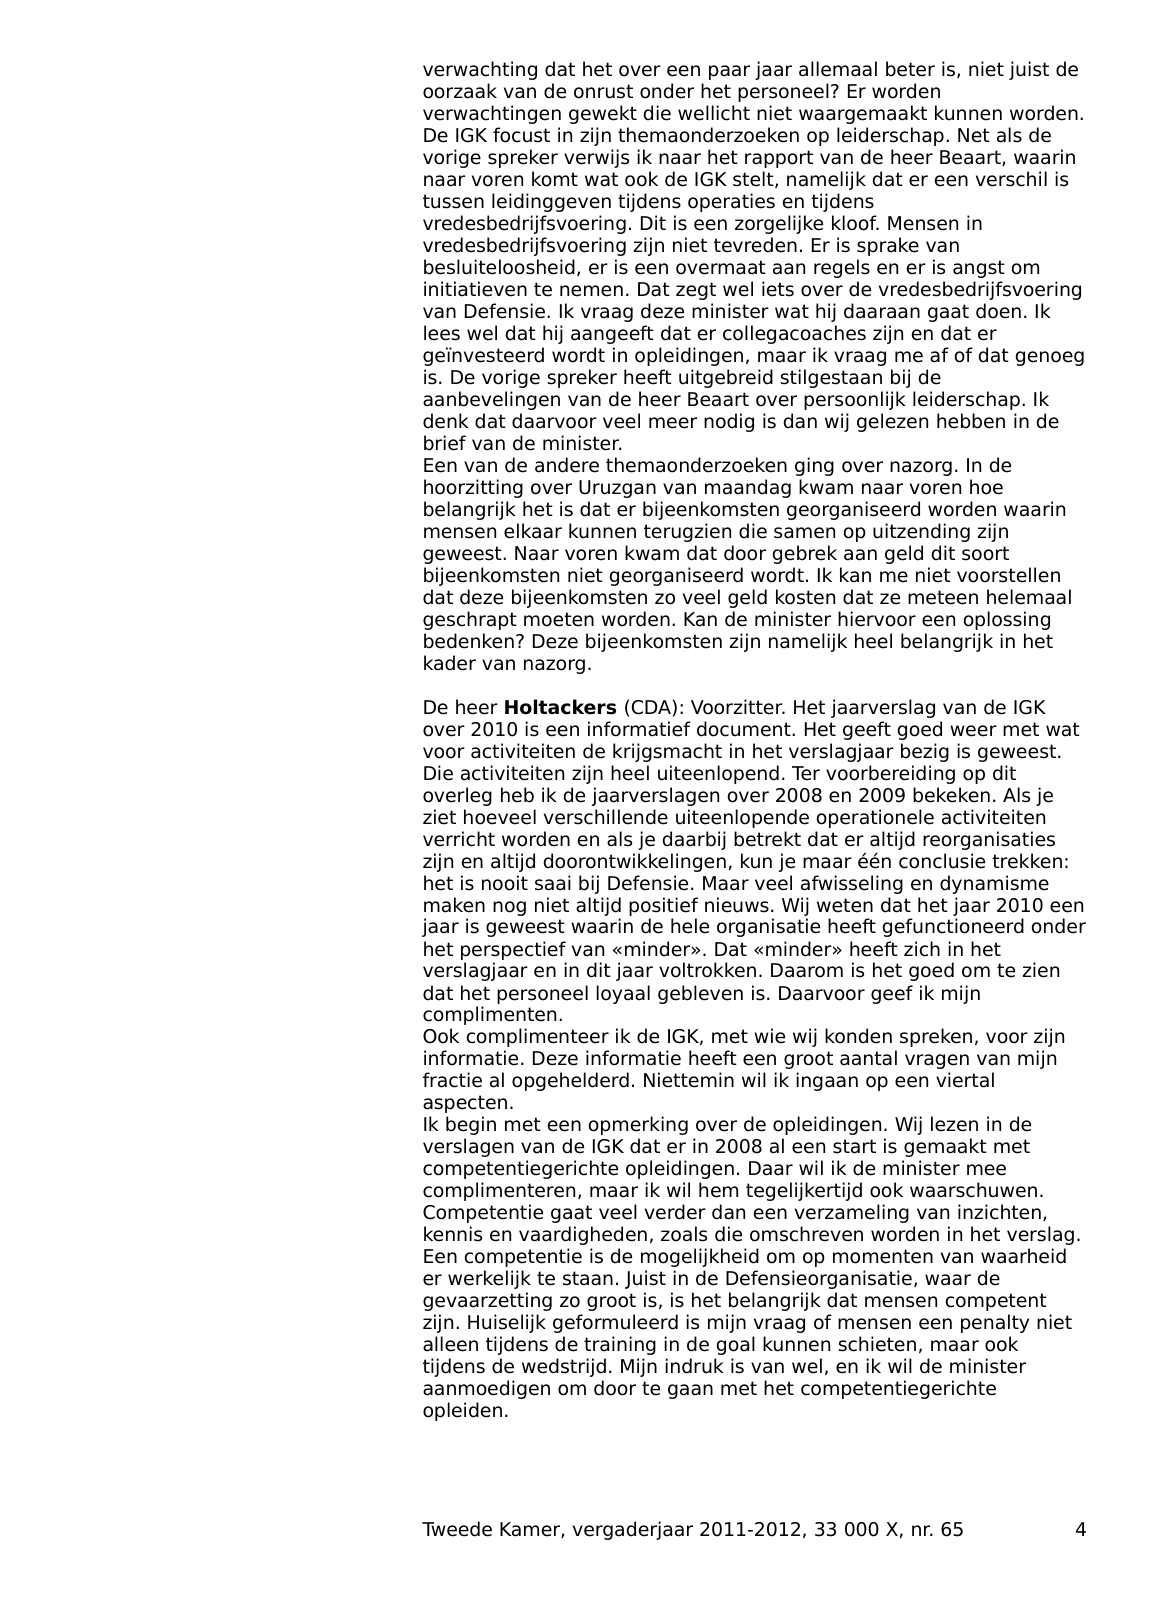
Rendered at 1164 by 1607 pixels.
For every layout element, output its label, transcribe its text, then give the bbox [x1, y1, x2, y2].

text De heer Holtackers (CDA): Voorzitter. Het jaarverslag van de IGK over 2010 is een informatief document. Het geeft goed weer met wat voor activiteiten de krijgsmacht in het verslagjaar bezig is geweest. Die activiteiten zijn heel uiteenlopend. Ter voorbereiding op dit overleg heb ik de jaarverslagen over 2008 en 2009 bekeken. Als je ziet hoeveel verschillende uiteenlopende operationele activiteiten verricht worden en als je daarbij betrekt dat er altijd reorganisaties zijn en altijd doorontwikkelingen, kun je maar één conclusie trekken: het is nooit saai bij Defensie. Maar veel afwisseling en dynamisme maken nog niet altijd positief nieuws. Wij weten dat het jaar 2010 een jaar is geweest waarin de hele organisatie heeft gefunctioneerd onder het perspectief van «minder». Dat «minder» heeft zich in het verslagjaar en in dit jaar voltrokken. Daarom is het goed om te zien dat het personeel loyaal gebleven is. Daarvoor geef ik mijn complimenten. [422, 697, 1087, 1026]
text verwachting dat het over een paar jaar allemaal beter is, niet juist de oorzaak van de onrust onder het personeel? Er worden verwachtingen gewekt die wellicht niet waargemaakt kunnen worden. [422, 59, 1087, 125]
text Ook complimenteer ik de IGK, met wie wij konden spreken, voor zijn informatie. Deze informatie heeft een groot aantal vragen van mijn fractie al opgehelderd. Niettemin wil ik ingaan op een viertal aspecten. [422, 1026, 1087, 1114]
text De IGK focust in zijn themaonderzoeken op leiderschap. Net als de vorige spreker verwijs ik naar het rapport van de heer Beaart, waarin naar voren komt wat ook de IGK stelt, namelijk dat er een verschil is tussen leidinggeven tijdens operaties en tijdens vredesbedrijfsvoering. Dit is een zorgelijke kloof. Mensen in vredesbedrijfsvoering zijn niet tevreden. Er is sprake van besluiteloosheid, er is een overmaat aan regels en er is angst om initiatieven te nemen. Dat zegt wel iets over de vredesbedrijfsvoering van Defensie. Ik vraag deze minister wat hij daaraan gaat doen. Ik lees wel dat hij aangeeft dat er collegacoaches zijn en dat er geïnvesteerd wordt in opleidingen, maar ik vraag me af of dat genoeg is. De vorige spreker heeft uitgebreid stilgestaan bij de aanbevelingen van de heer Beaart over persoonlijk leiderschap. Ik denk dat daarvoor veel meer nodig is dan wij gelezen hebben in de brief van de minister. [422, 125, 1087, 455]
text Een van de andere themaonderzoeken ging over nazorg. In de hoorzitting over Uruzgan van maandag kwam naar voren hoe belangrijk het is dat er bijeenkomsten georganiseerd worden waarin mensen elkaar kunnen terugzien die samen op uitzending zijn geweest. Naar voren kwam dat door gebrek aan geld dit soort bijeenkomsten niet georganiseerd wordt. Ik kan me niet voorstellen dat deze bijeenkomsten zo veel geld kosten dat ze meteen helemaal geschrapt moeten worden. Kan de minister hiervoor een oplossing bedenken? Deze bijeenkomsten zijn namelijk heel belangrijk in het kader van nazorg. [422, 455, 1087, 674]
text Ik begin met een opmerking over de opleidingen. Wij lezen in de verslagen van de IGK dat er in 2008 al een start is gemaakt met competentiegerichte opleidingen. Daar wil ik de minister mee complimenteren, maar ik wil hem tegelijkertijd ook waarschuwen. Competentie gaat veel verder dan een verzameling van inzichten, kennis en vaardigheden, zoals die omschreven worden in het verslag. Een competentie is de mogelijkheid om op momenten van waarheid er werkelijk te staan. Juist in de Defensieorganisatie, waar de gevaarzetting zo groot is, is het belangrijk dat mensen competent zijn. Huiselijk geformuleerd is mijn vraag of mensen een penalty niet alleen tijdens de training in de goal kunnen schieten, maar ook tijdens de wedstrijd. Mijn indruk is van wel, en ik wil de minister aanmoedigen om door te gaan met het competentiegerichte opleiden. [422, 1114, 1087, 1422]
